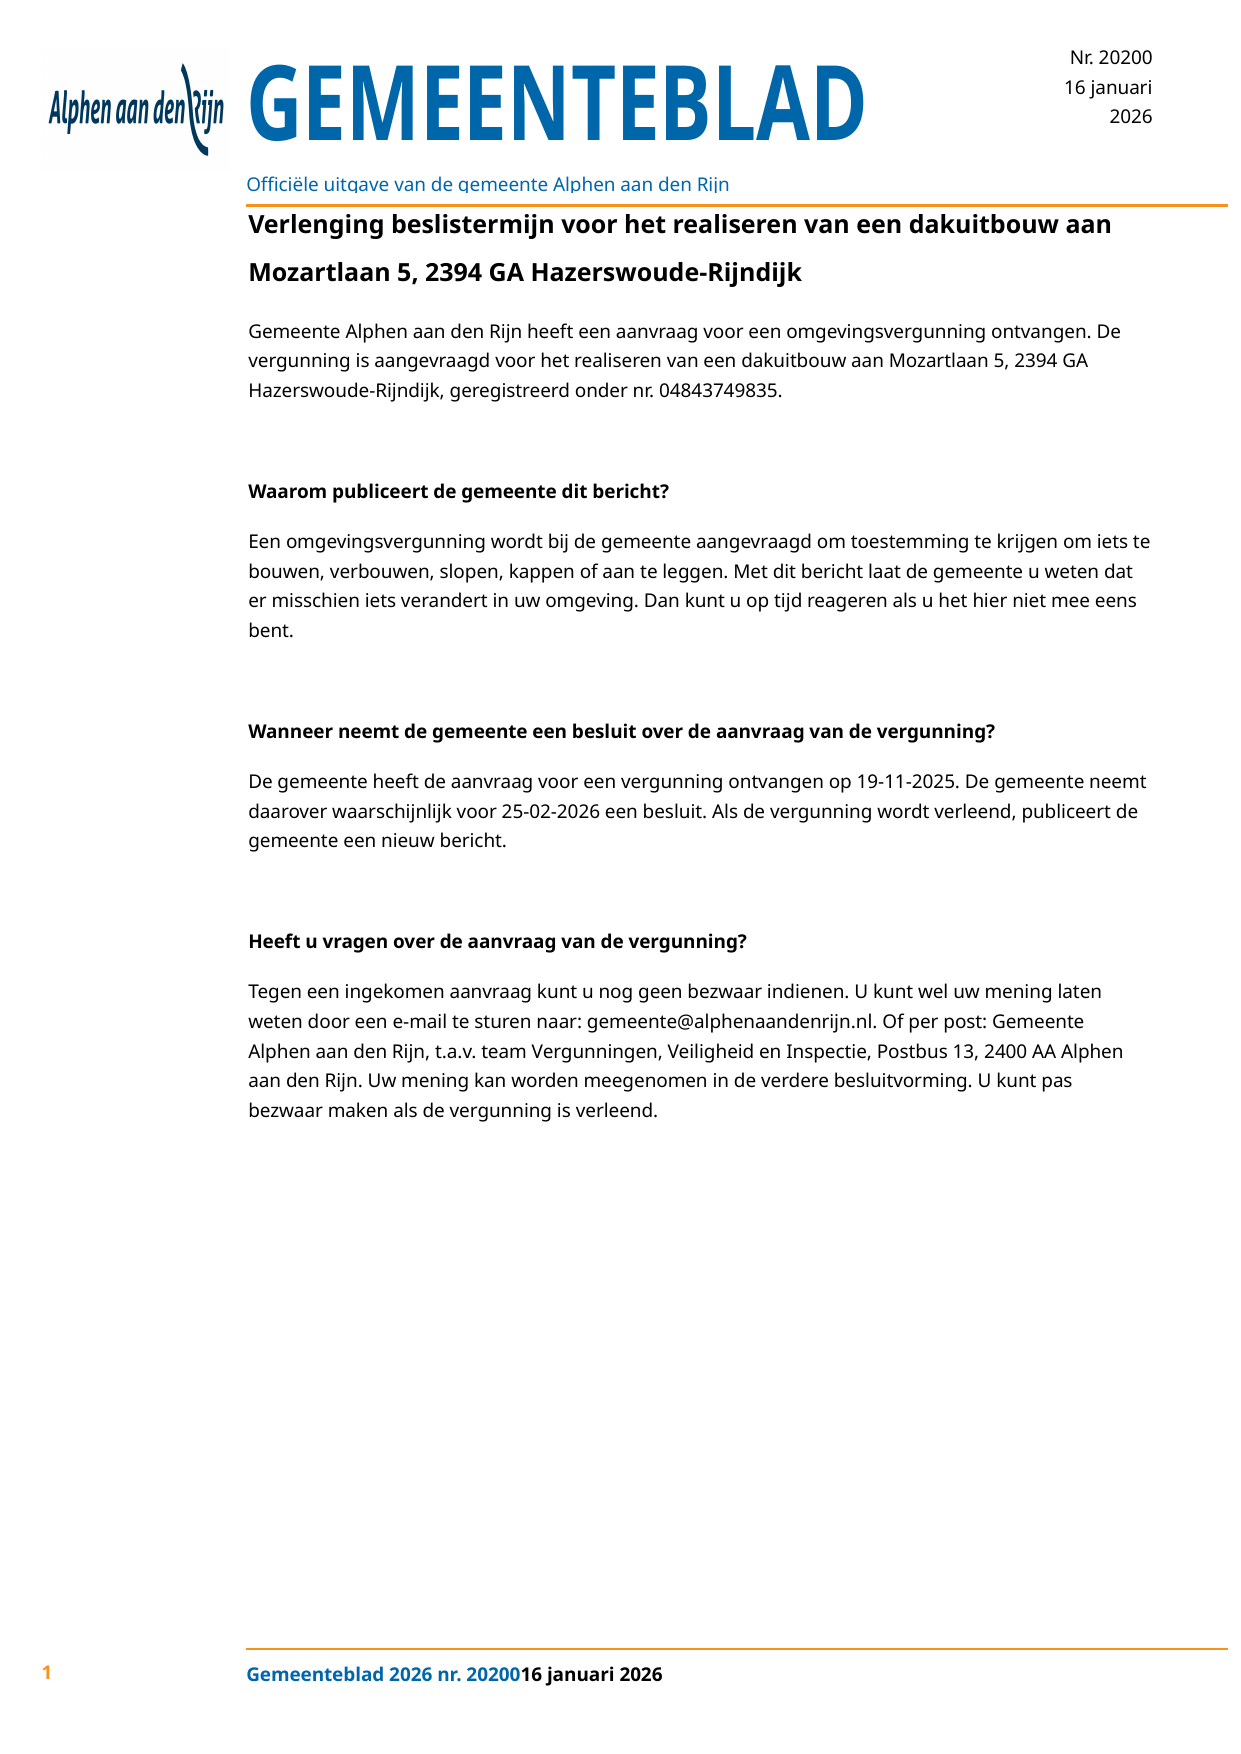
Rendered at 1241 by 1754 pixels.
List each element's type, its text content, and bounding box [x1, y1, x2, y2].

text Een omgevingsvergunning wordt bij de gemeente aangevraagd om toestemming te krijgen om iets te bouwen, verbouwen, slopen, kappen of aan te leggen. Met dit bericht laat de gemeente u weten dat er misschien iets verandert in uw omgeving. Dan kunt u op tijd reageren als u het hier niet mee eens bent. [248, 528, 1152, 643]
text Gemeente Alphen aan den Rijn heeft een aanvraag voor een omgevingsvergunning ontvangen. De vergunning is aangevraagd voor het realiseren van een dakuitbouw aan Mozartlaan 5, 2394 GA Hazerswoude-Rijndijk, geregistreerd onder nr. 04843749835. [248, 318, 1152, 403]
text Tegen een ingekomen aanvraag kunt u nog geen bezwaar indienen. U kunt wel uw mening laten weten door een e-mail te sturen naar: gemeente@alphenaandenrijn.nl. Of per post: Gemeente Alphen aan den Rijn, t.a.v. team Vergunningen, Veiligheid en Inspectie, Postbus 13, 2400 AA Alphen aan den Rijn. Uw mening kan worden meegenomen in de verdere besluitvorming. U kunt pas bezwaar maken als de vergunning is verleend. [248, 979, 1152, 1123]
text Verlenging beslistermijn voor het realiseren van een dakuitbouw aan Mozartlaan 5, 2394 GA Hazerswoude-Rijndijk [248, 207, 1152, 288]
text Waarom publiceert de gemeente dit bericht? [248, 478, 1152, 504]
text De gemeente heeft de aanvraag voor een vergunning ontvangen op 19-11-2025. De gemeente neemt daarover waarschijnlijk voor 25-02-2026 een besluit. Als de vergunning wordt verleend, publiceert de gemeente een nieuw bericht. [248, 768, 1152, 853]
text Wanneer neemt de gemeente een besluit over de aanvraag van de vergunning? [248, 718, 1152, 744]
text Heeft u vragen over de aanvraag van de vergunning? [248, 928, 1152, 954]
picture [41, 47, 231, 172]
